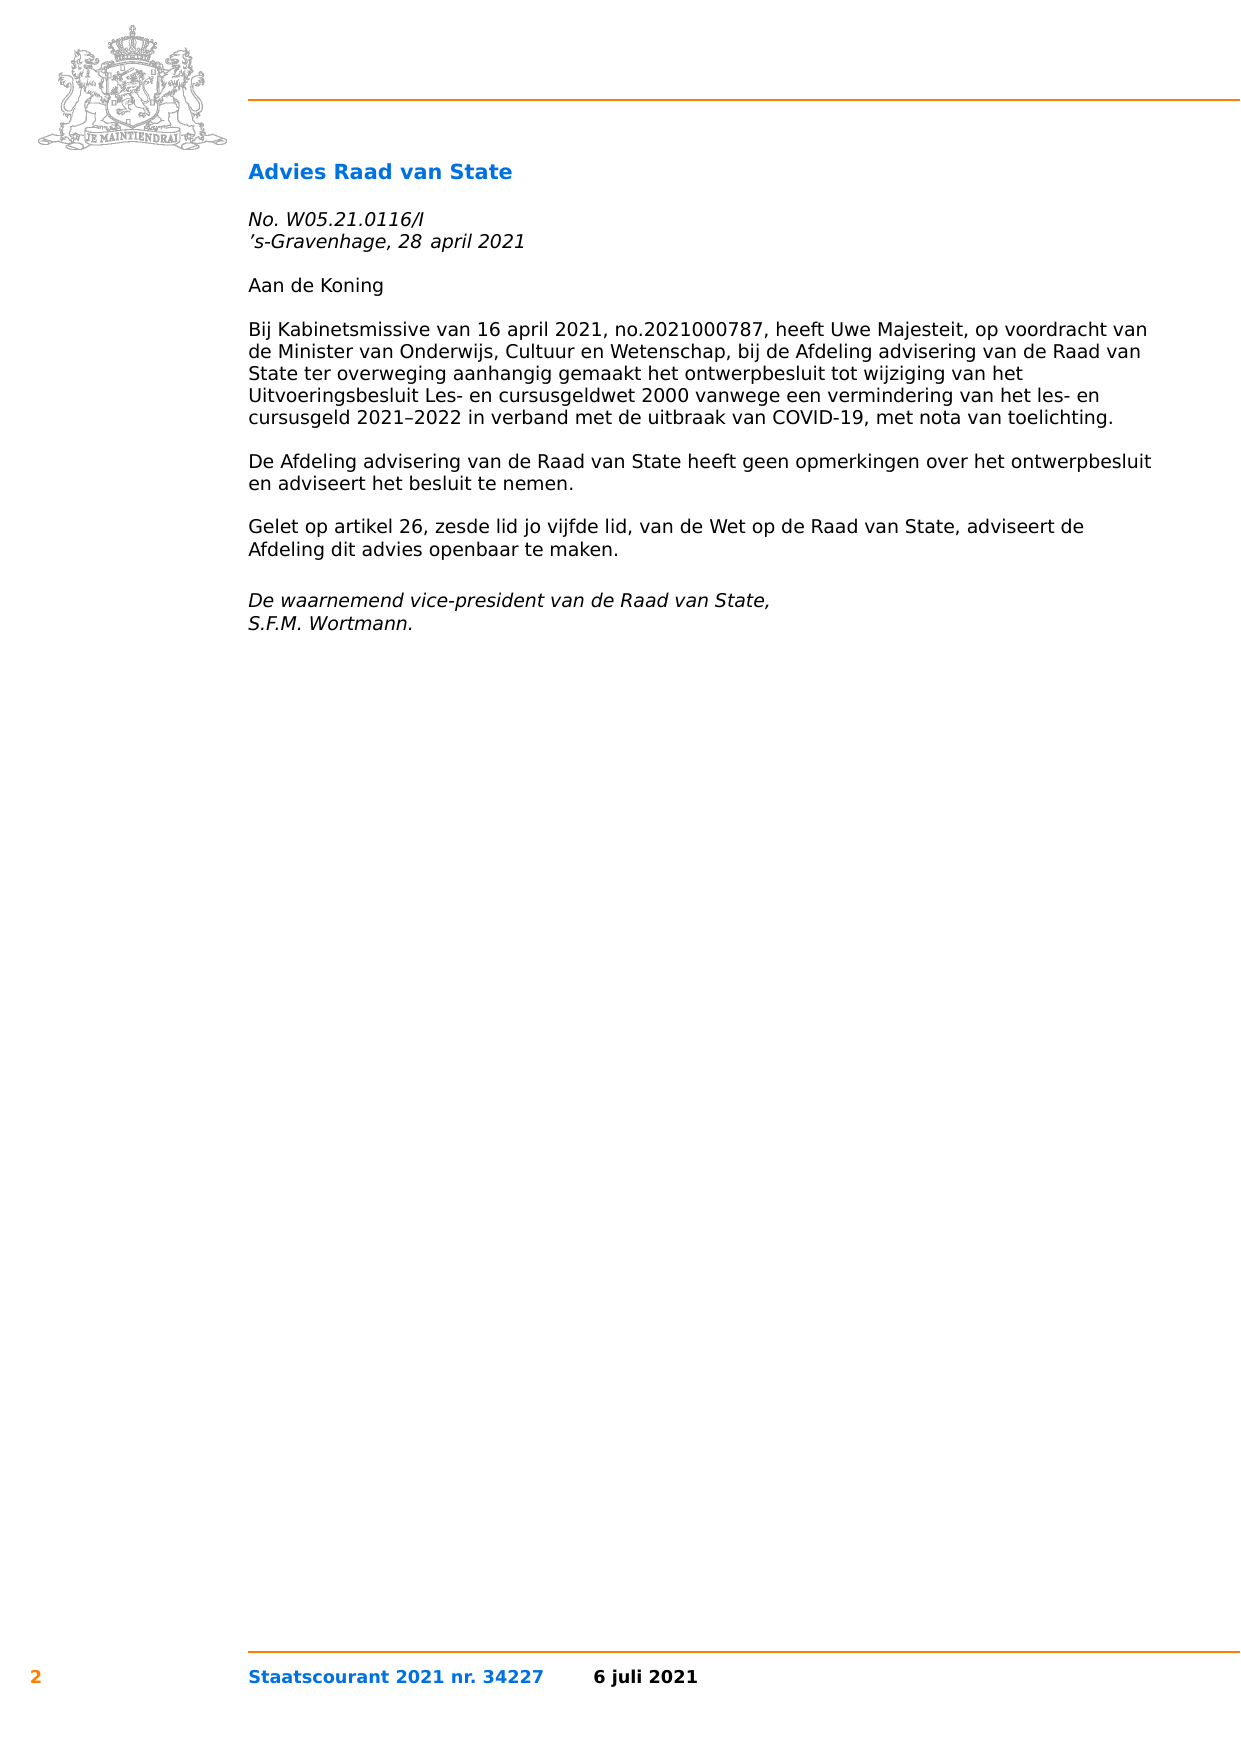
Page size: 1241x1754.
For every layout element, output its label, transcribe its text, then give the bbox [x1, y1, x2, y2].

picture [38, 25, 227, 150]
text Gelet op artikel 26, zesde lid jo vijfde lid, van de Wet op de Raad van State, adviseert de Afdeling dit advies openbaar te maken. [248, 516, 1163, 560]
text De Afdeling advisering van de Raad van State heeft geen opmerkingen over het ontwerpbesluit en adviseert het besluit te nemen. [248, 451, 1163, 494]
text De waarnemend vice-president van de Raad van State, S.F.M. Wortmann. [248, 590, 1163, 634]
text Aan de Koning [248, 275, 1163, 297]
text No. W05.21.0116/I [248, 209, 1163, 231]
text Bij Kabinetsmissive van 16 april 2021, no.2021000787, heeft Uwe Majesteit, op voordracht van de Minister van Onderwijs, Cultuur en Wetenschap, bij de Afdeling advisering van de Raad van State ter overweging aanhangig gemaakt het ontwerpbesluit tot wijziging van het Uitvoeringsbesluit Les- en cursusgeldwet 2000 vanwege een vermindering van het les- en cursusgeld 2021–2022 in verband met de uitbraak van COVID-19, met nota van toelichting. [248, 319, 1163, 429]
subtitle Advies Raad van State [248, 160, 1163, 184]
text ’s-Gravenhage, 28 april 2021 [248, 231, 1163, 253]
